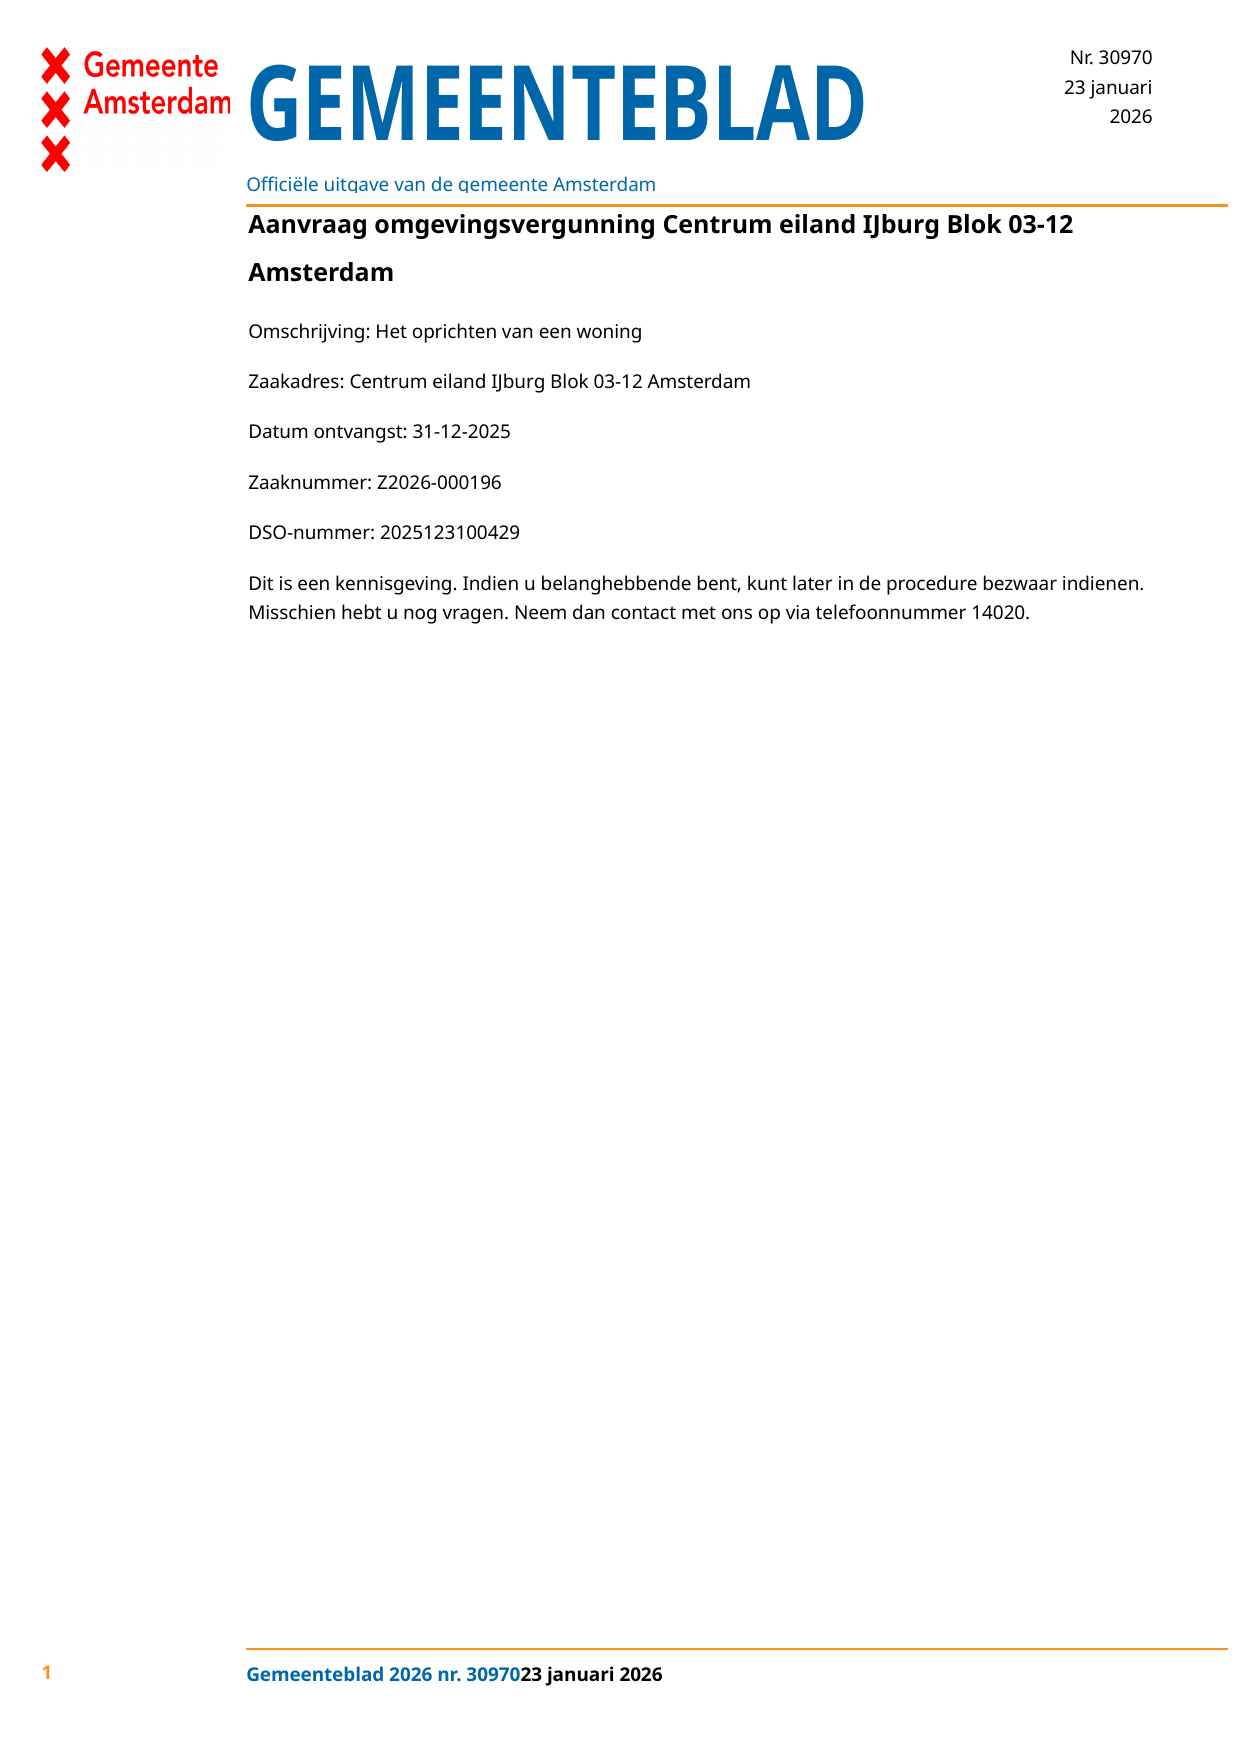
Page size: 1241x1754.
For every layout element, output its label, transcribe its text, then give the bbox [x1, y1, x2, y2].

picture [41, 47, 231, 172]
text Datum ontvangst: 31-12-2025 [248, 419, 1152, 444]
text Dit is een kennisgeving. Indien u belanghebbende bent, kunt later in de procedure bezwaar indienen. Misschien hebt u nog vragen. Neem dan contact met ons op via telefoonnummer 14020. [248, 570, 1152, 625]
text Aanvraag omgevingsvergunning Centrum eiland IJburg Blok 03-12 Amsterdam [248, 207, 1152, 288]
text Zaakadres: Centrum eiland IJburg Blok 03-12 Amsterdam [248, 368, 1152, 394]
text Zaaknummer: Z2026-000196 [248, 469, 1152, 495]
text DSO-nummer: 2025123100429 [248, 519, 1152, 545]
text Omschrijving: Het oprichten van een woning [248, 318, 1152, 344]
